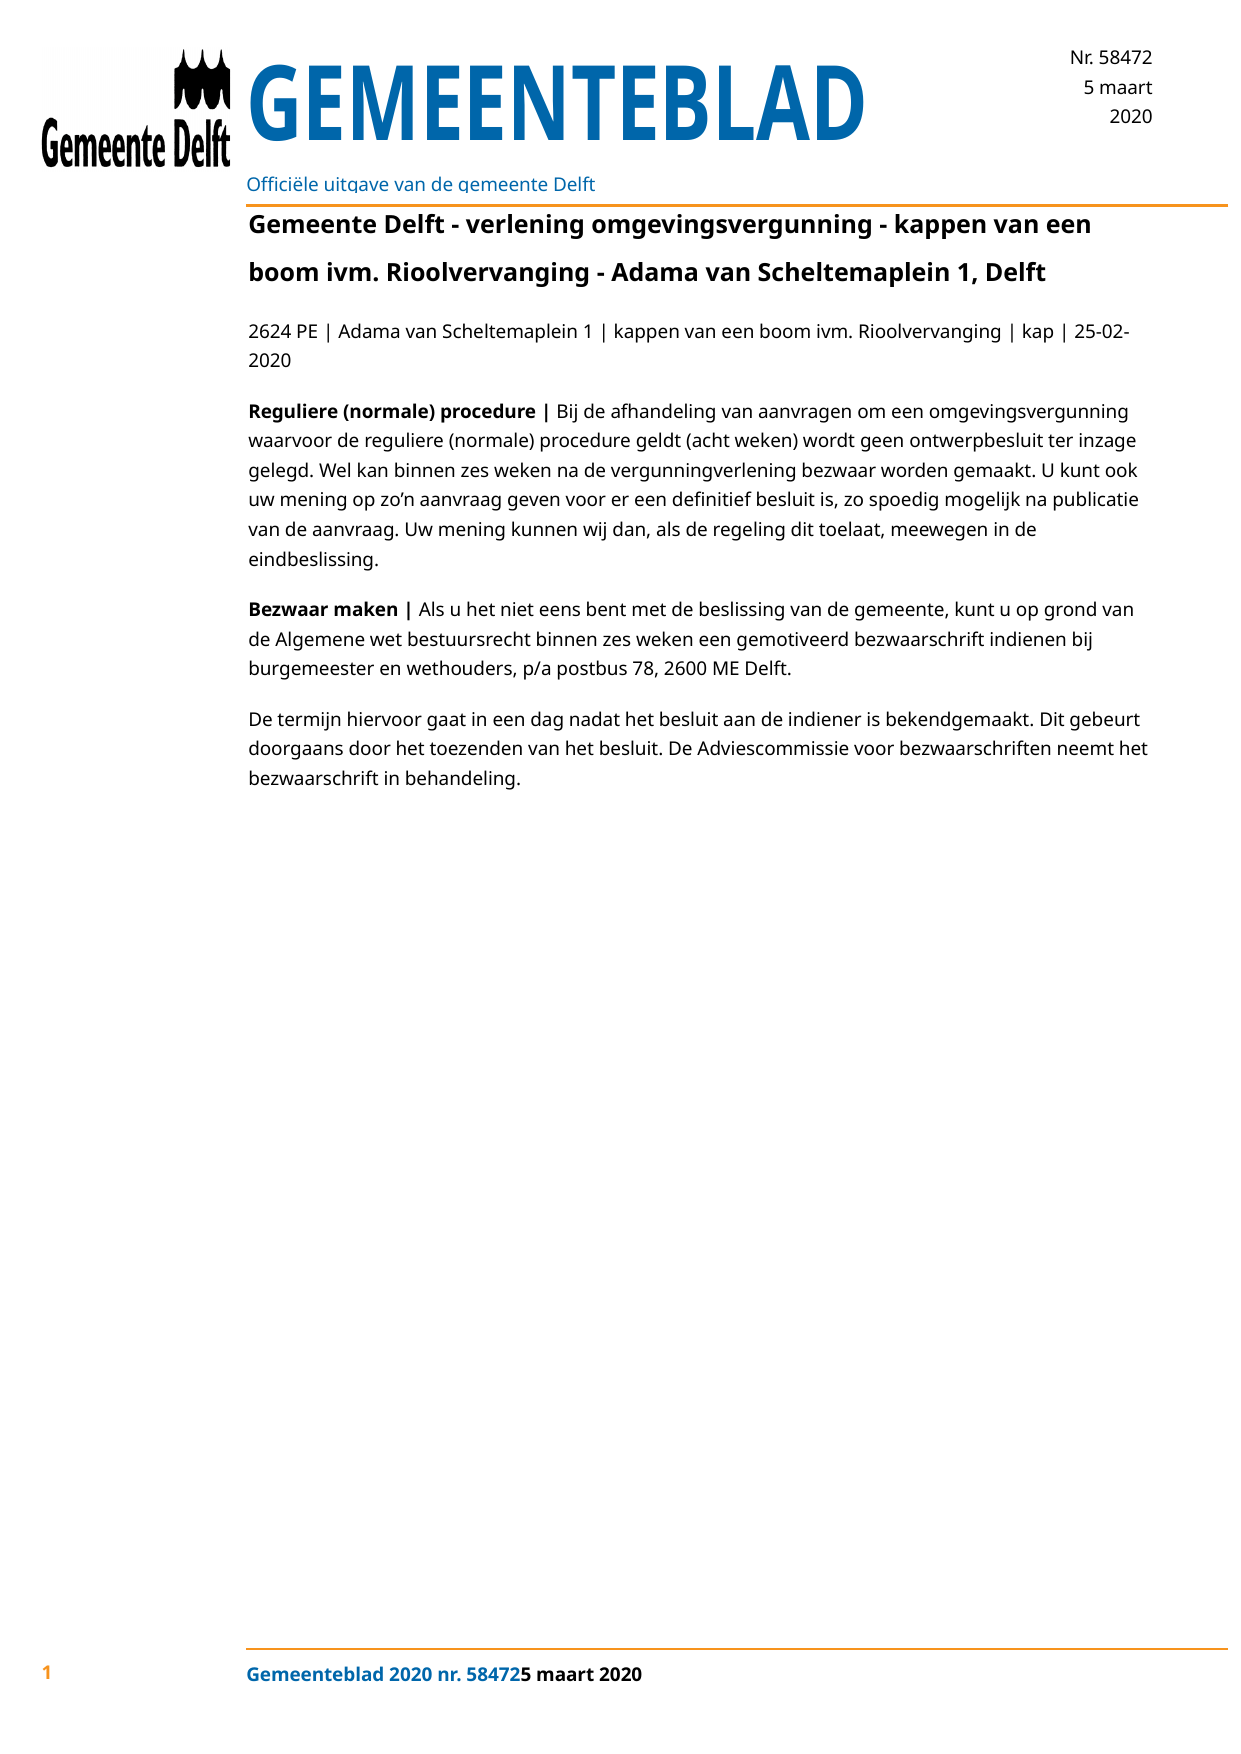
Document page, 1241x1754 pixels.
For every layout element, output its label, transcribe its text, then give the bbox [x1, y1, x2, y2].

text Reguliere (normale) procedure | Bij de afhandeling van aanvragen om een omgevingsvergunning waarvoor de reguliere (normale) procedure geldt (acht weken) wordt geen ontwerpbesluit ter inzage gelegd. Wel kan binnen zes weken na de vergunningverlening bezwaar worden gemaakt. U kunt ook uw mening op zo’n aanvraag geven voor er een definitief besluit is, zo spoedig mogelijk na publicatie van de aanvraag. Uw mening kunnen wij dan, als de regeling dit toelaat, meewegen in de eindbeslissing. [248, 398, 1152, 572]
text Bezwaar maken | Als u het niet eens bent met de beslissing van de gemeente, kunt u op grond van de Algemene wet bestuursrecht binnen zes weken een gemotiveerd bezwaarschrift indienen bij burgemeester en wethouders, p/a postbus 78, 2600 ME Delft. [248, 596, 1152, 681]
text De termijn hiervoor gaat in een dag nadat het besluit aan de indiener is bekendgemaakt. Dit gebeurt doorgaans door het toezenden van het besluit. De Adviescommissie voor bezwaarschriften neemt het bezwaarschrift in behandeling. [248, 706, 1152, 791]
text Gemeente Delft - verlening omgevingsvergunning - kappen van een boom ivm. Rioolvervanging - Adama van Scheltemaplein 1, Delft [248, 207, 1152, 288]
picture [41, 47, 231, 172]
text 2624 PE | Adama van Scheltemaplein 1 | kappen van een boom ivm. Rioolvervanging | kap | 25-02-2020 [248, 318, 1152, 373]
